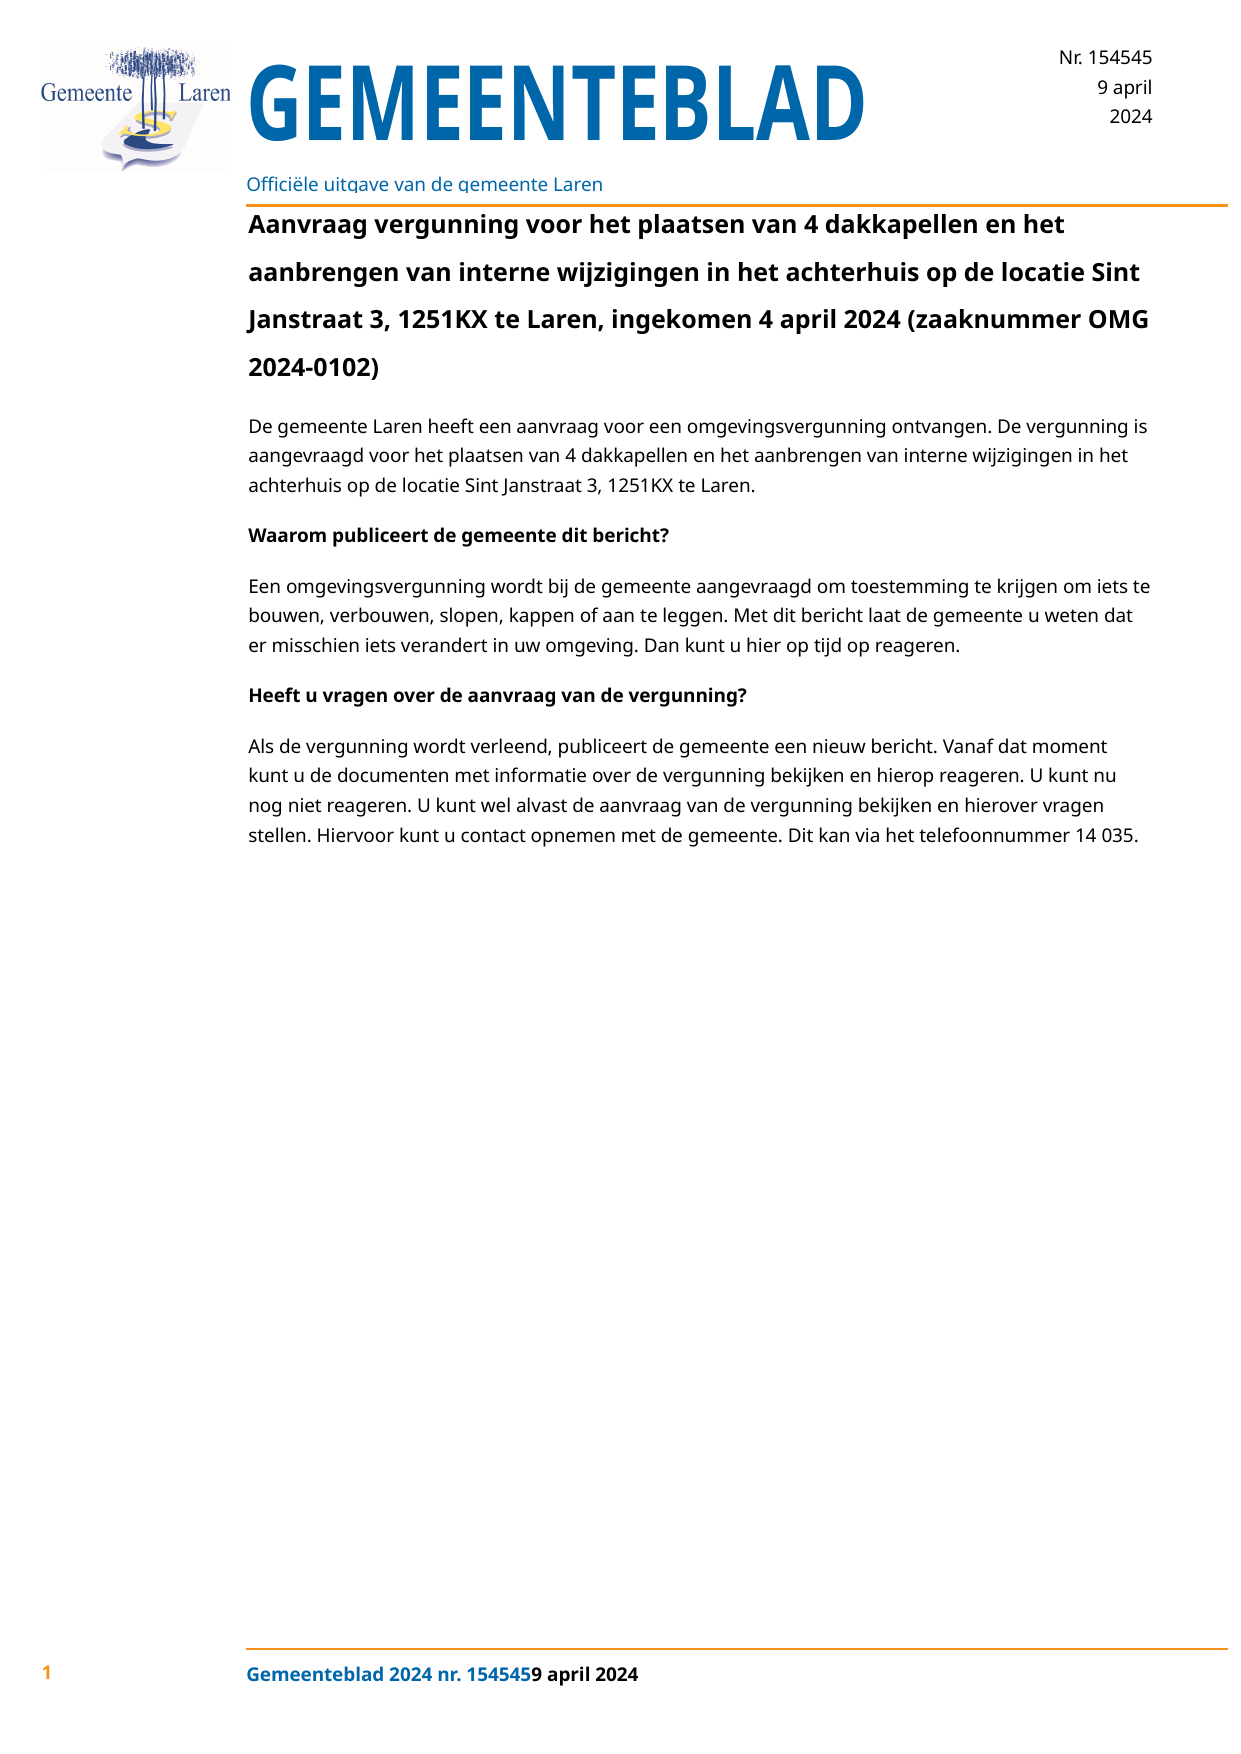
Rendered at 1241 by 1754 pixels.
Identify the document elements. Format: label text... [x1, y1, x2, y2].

text Waarom publiceert de gemeente dit bericht? [248, 523, 1152, 548]
text Aanvraag vergunning voor het plaatsen van 4 dakkapellen en het aanbrengen van interne wijzigingen in het achterhuis op de locatie Sint Janstraat 3, 1251KX te Laren, ingekomen 4 april 2024 (zaaknummer OMG 2024-0102) [248, 207, 1152, 384]
text Als de vergunning wordt verleend, publiceert de gemeente een nieuw bericht. Vanaf dat moment kunt u de documenten met informatie over de vergunning bekijken en hierop reageren. U kunt nu nog niet reageren. U kunt wel alvast de aanvraag van de vergunning bekijken en hierover vragen stellen. Hiervoor kunt u contact opnemen met de gemeente. Dit kan via het telefoonnummer 14 035. [248, 733, 1152, 848]
picture [41, 47, 231, 172]
text Een omgevingsvergunning wordt bij de gemeente aangevraagd om toestemming te krijgen om iets te bouwen, verbouwen, slopen, kappen of aan te leggen. Met dit bericht laat de gemeente u weten dat er misschien iets verandert in uw omgeving. Dan kunt u hier op tijd op reageren. [248, 573, 1152, 658]
text De gemeente Laren heeft een aanvraag voor een omgevingsvergunning ontvangen. De vergunning is aangevraagd voor het plaatsen van 4 dakkapellen en het aanbrengen van interne wijzigingen in het achterhuis op de locatie Sint Janstraat 3, 1251KX te Laren. [248, 413, 1152, 498]
text Heeft u vragen over de aanvraag van de vergunning? [248, 683, 1152, 708]
